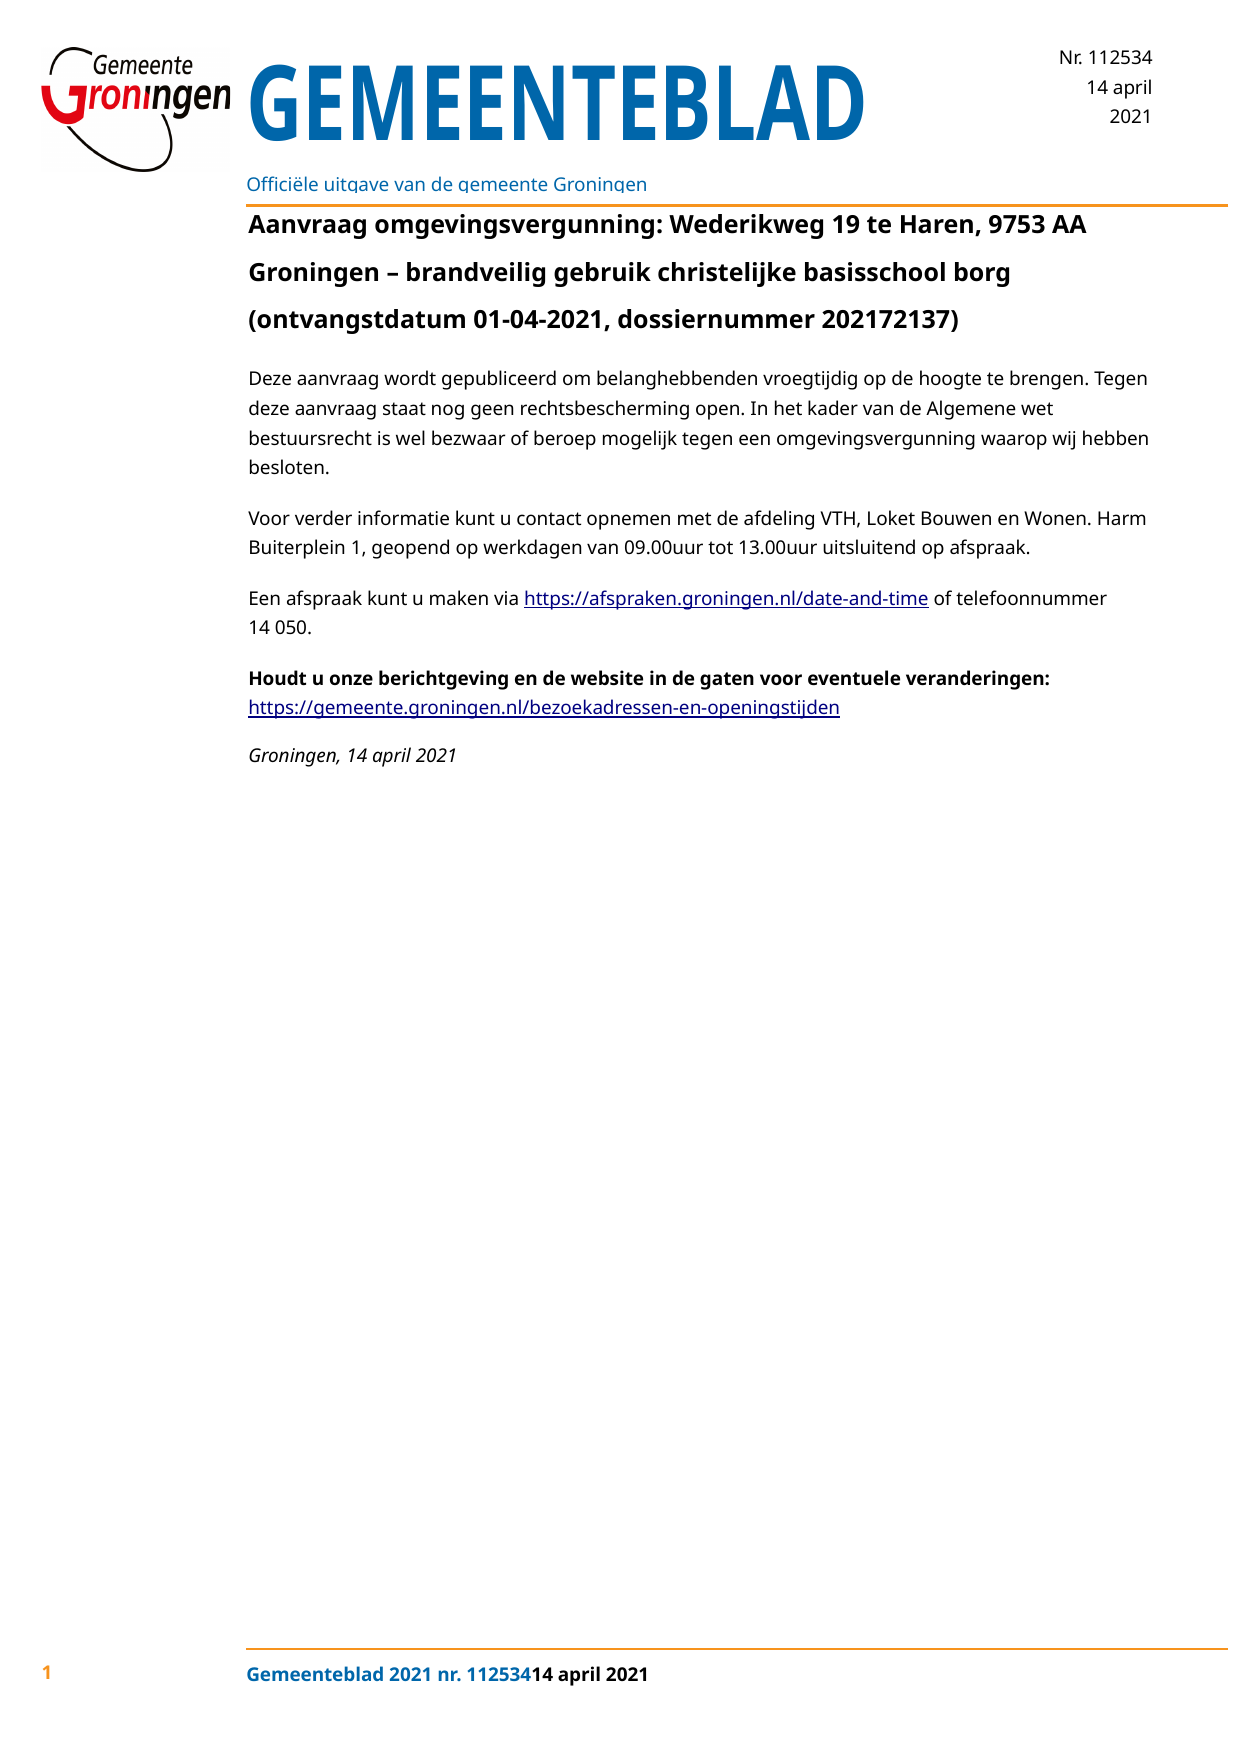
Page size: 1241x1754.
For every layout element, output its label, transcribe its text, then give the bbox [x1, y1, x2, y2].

text Houdt u onze berichtgeving en de website in de gaten voor eventuele veranderingen: https://gemeente.groningen.nl/bezoekadressen-en-openingstijden [248, 665, 1152, 720]
text Groningen, 14 april 2021 [248, 742, 1152, 768]
text Voor verder informatie kunt u contact opnemen met de afdeling VTH, Loket Bouwen en Wonen. Harm Buiterplein 1, geopend op werkdagen van 09.00uur tot 13.00uur uitsluitend op afspraak. [248, 505, 1152, 560]
picture [41, 47, 231, 172]
text Aanvraag omgevingsvergunning: Wederikweg 19 te Haren, 9753 AA Groningen – brandveilig gebruik christelijke basisschool borg (ontvangstdatum 01-04-2021, dossiernummer 202172137) [248, 207, 1152, 336]
text Een afspraak kunt u maken via https://afspraken.groningen.nl/date-and-time of telefoonnummer 14 050. [248, 585, 1152, 640]
text Deze aanvraag wordt gepubliceerd om belanghebbenden vroegtijdig op de hoogte te brengen. Tegen deze aanvraag staat nog geen rechtsbescherming open. In het kader van de Algemene wet bestuursrecht is wel bezwaar of beroep mogelijk tegen een omgevingsvergunning waarop wij hebben besloten. [248, 366, 1152, 480]
